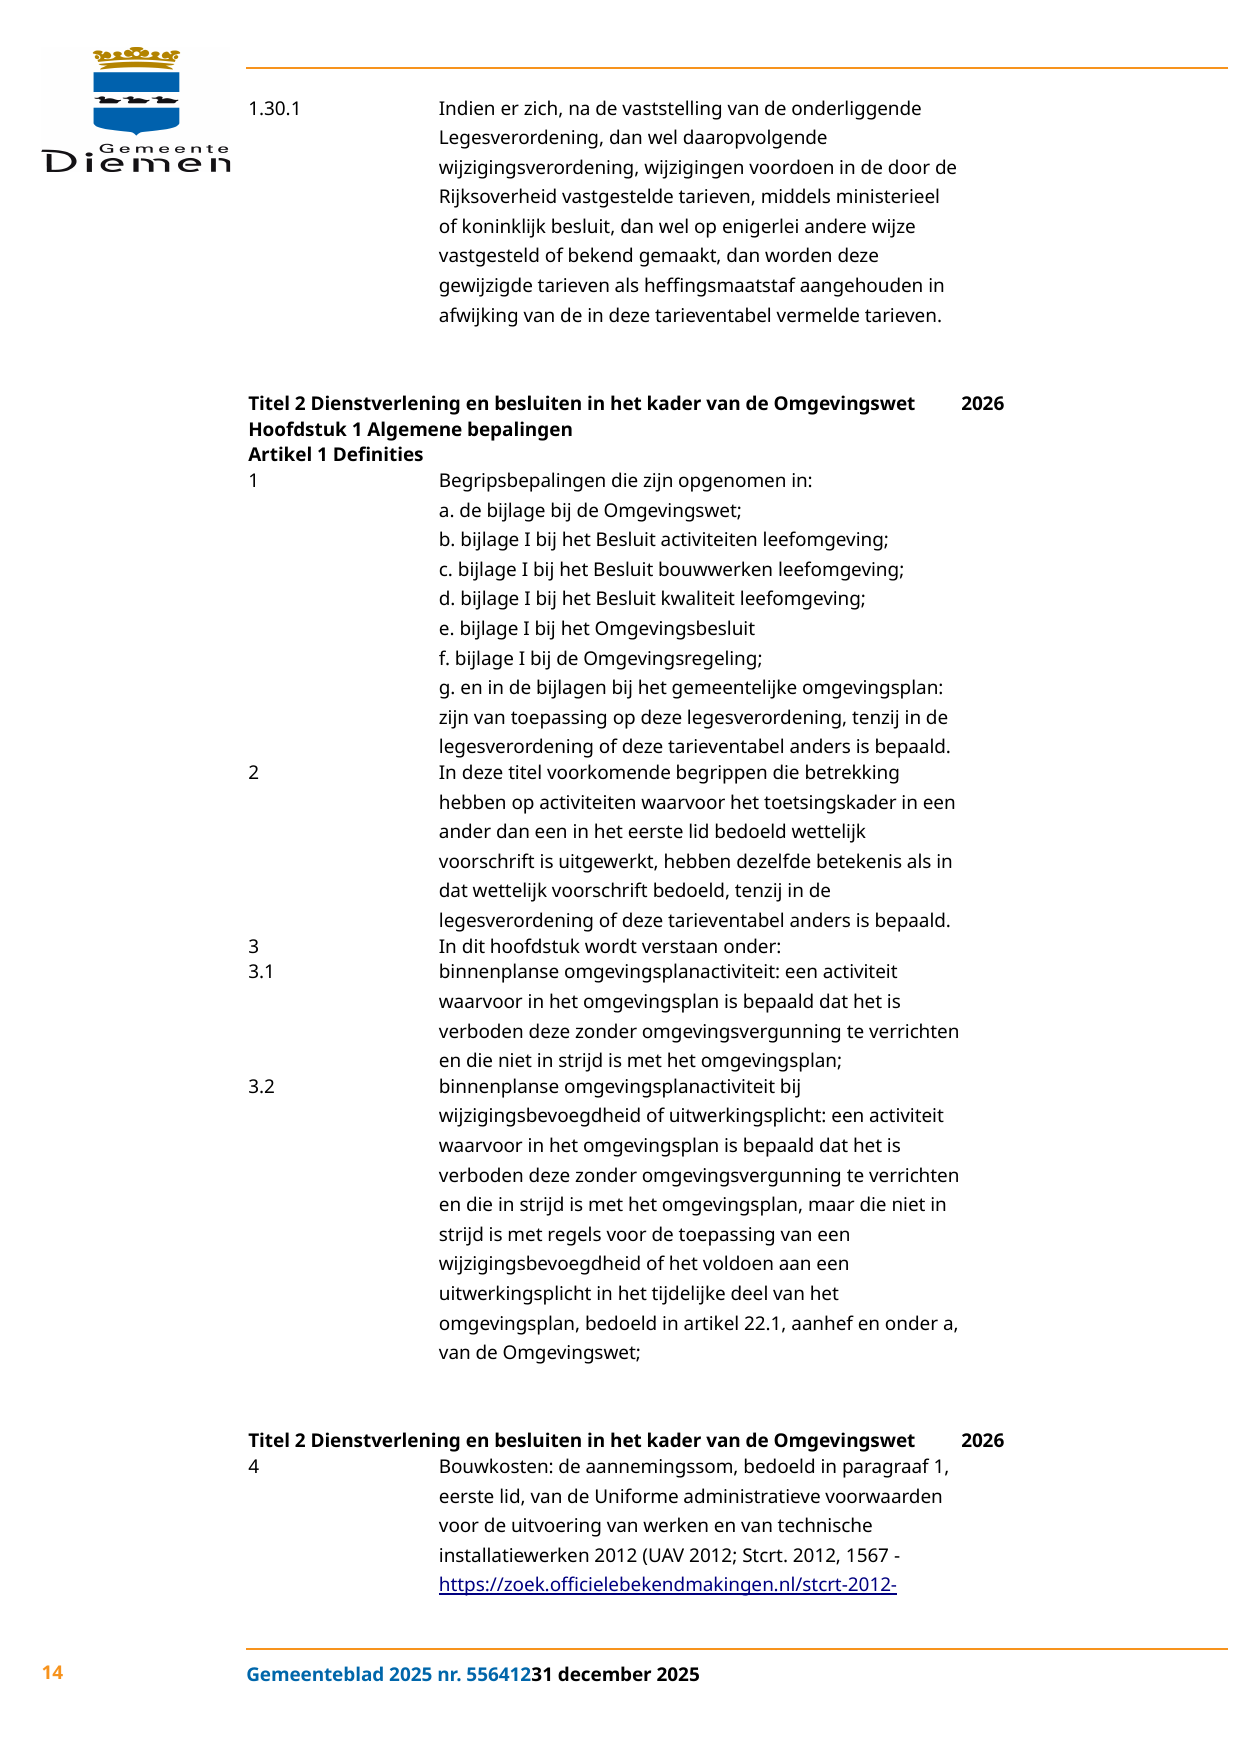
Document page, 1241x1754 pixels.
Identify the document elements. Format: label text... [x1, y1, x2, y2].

table_cell Begripsbepalingen die zijn opgenomen in: a. de bijlage bij de Omgevingswet; b. bijlage I bij het Besluit activiteiten leefomgeving; c. bijlage I bij het Besluit bouwwerken leefomgeving; d. bijlage I bij het Besluit kwaliteit leefomgeving; e. bijlage I bij het Omgevingsbesluit f. bijlage I bij de Omgevingsregeling; g. en in de bijlagen bij het gemeentelijke omgevingsplan: zijn van toepassing op deze legesverordening, tenzij in de legesverordening of deze tarieventabel anders is bepaald. [439, 467, 961, 759]
table_cell [961, 959, 1152, 1073]
table_cell 4 [248, 1453, 439, 1597]
table_cell 3 [248, 933, 439, 959]
picture [41, 47, 231, 172]
table_cell Bouwkosten: de aannemingssom, bedoeld in paragraaf 1, eerste lid, van de Uniforme administratieve voorwaarden voor de uitvoering van werken en van technische installatiewerken 2012 (UAV 2012; Stcrt. 2012, 1567 - https://zoek.officielebekendmakingen.nl/stcrt-2012- [439, 1453, 961, 1597]
table_cell Indien er zich, na de vaststelling van de onderliggende Legesverordening, dan wel daaropvolgende wijzigingsverordening, wijzigingen voordoen in de door de Rijksoverheid vastgestelde tarieven, middels ministerieel of koninklijk besluit, dan wel op enigerlei andere wijze vastgesteld of bekend gemaakt, dan worden deze gewijzigde tarieven als heffingsmaatstaf aangehouden in afwijking van de in deze tarieventabel vermelde tarieven. [439, 95, 961, 328]
table_cell [961, 933, 1152, 959]
table_cell binnenplanse omgevingsplanactiviteit bij wijzigingsbevoegdheid of uitwerkingsplicht: een activiteit waarvoor in het omgevingsplan is bepaald dat het is verboden deze zonder omgevingsvergunning te verrichten en die in strijd is met het omgevingsplan, maar die niet in strijd is met regels voor de toepassing van een wijzigingsbevoegdheid of het voldoen aan een uitwerkingsplicht in het tijdelijke deel van het omgevingsplan, bedoeld in artikel 22.1, aanhef en onder a, van de Omgevingswet; [439, 1073, 961, 1365]
table_cell 1.30.1 [248, 95, 439, 328]
table_cell [961, 1453, 1152, 1597]
table_cell [961, 416, 1152, 442]
table_cell Hoofdstuk 1 Algemene bepalingen [248, 416, 961, 442]
table_cell [961, 442, 1152, 467]
table_cell Artikel 1 Definities [248, 442, 961, 467]
table_cell [961, 467, 1152, 759]
table_header Titel 2 Dienstverlening en besluiten in het kader van de Omgevingswet [248, 1428, 961, 1453]
table_header Titel 2 Dienstverlening en besluiten in het kader van de Omgevingswet [248, 390, 961, 416]
table_cell binnenplanse omgevingsplanactiviteit: een activiteit waarvoor in het omgevingsplan is bepaald dat het is verboden deze zonder omgevingsvergunning te verrichten en die niet in strijd is met het omgevingsplan; [439, 959, 961, 1073]
table_cell [961, 1073, 1152, 1365]
table_cell [961, 759, 1152, 933]
table_cell 3.1 [248, 959, 439, 1073]
table_cell 2 [248, 759, 439, 933]
table_cell In dit hoofdstuk wordt verstaan onder: [439, 933, 961, 959]
table_cell 1 [248, 467, 439, 759]
table_header 2026 [961, 1428, 1152, 1453]
table_header 2026 [961, 390, 1152, 416]
table_cell 3.2 [248, 1073, 439, 1365]
table_cell [961, 95, 1152, 328]
table_cell In deze titel voorkomende begrippen die betrekking hebben op activiteiten waarvoor het toetsingskader in een ander dan een in het eerste lid bedoeld wettelijk voorschrift is uitgewerkt, hebben dezelfde betekenis als in dat wettelijk voorschrift bedoeld, tenzij in de legesverordening of deze tarieventabel anders is bepaald. [439, 759, 961, 933]
